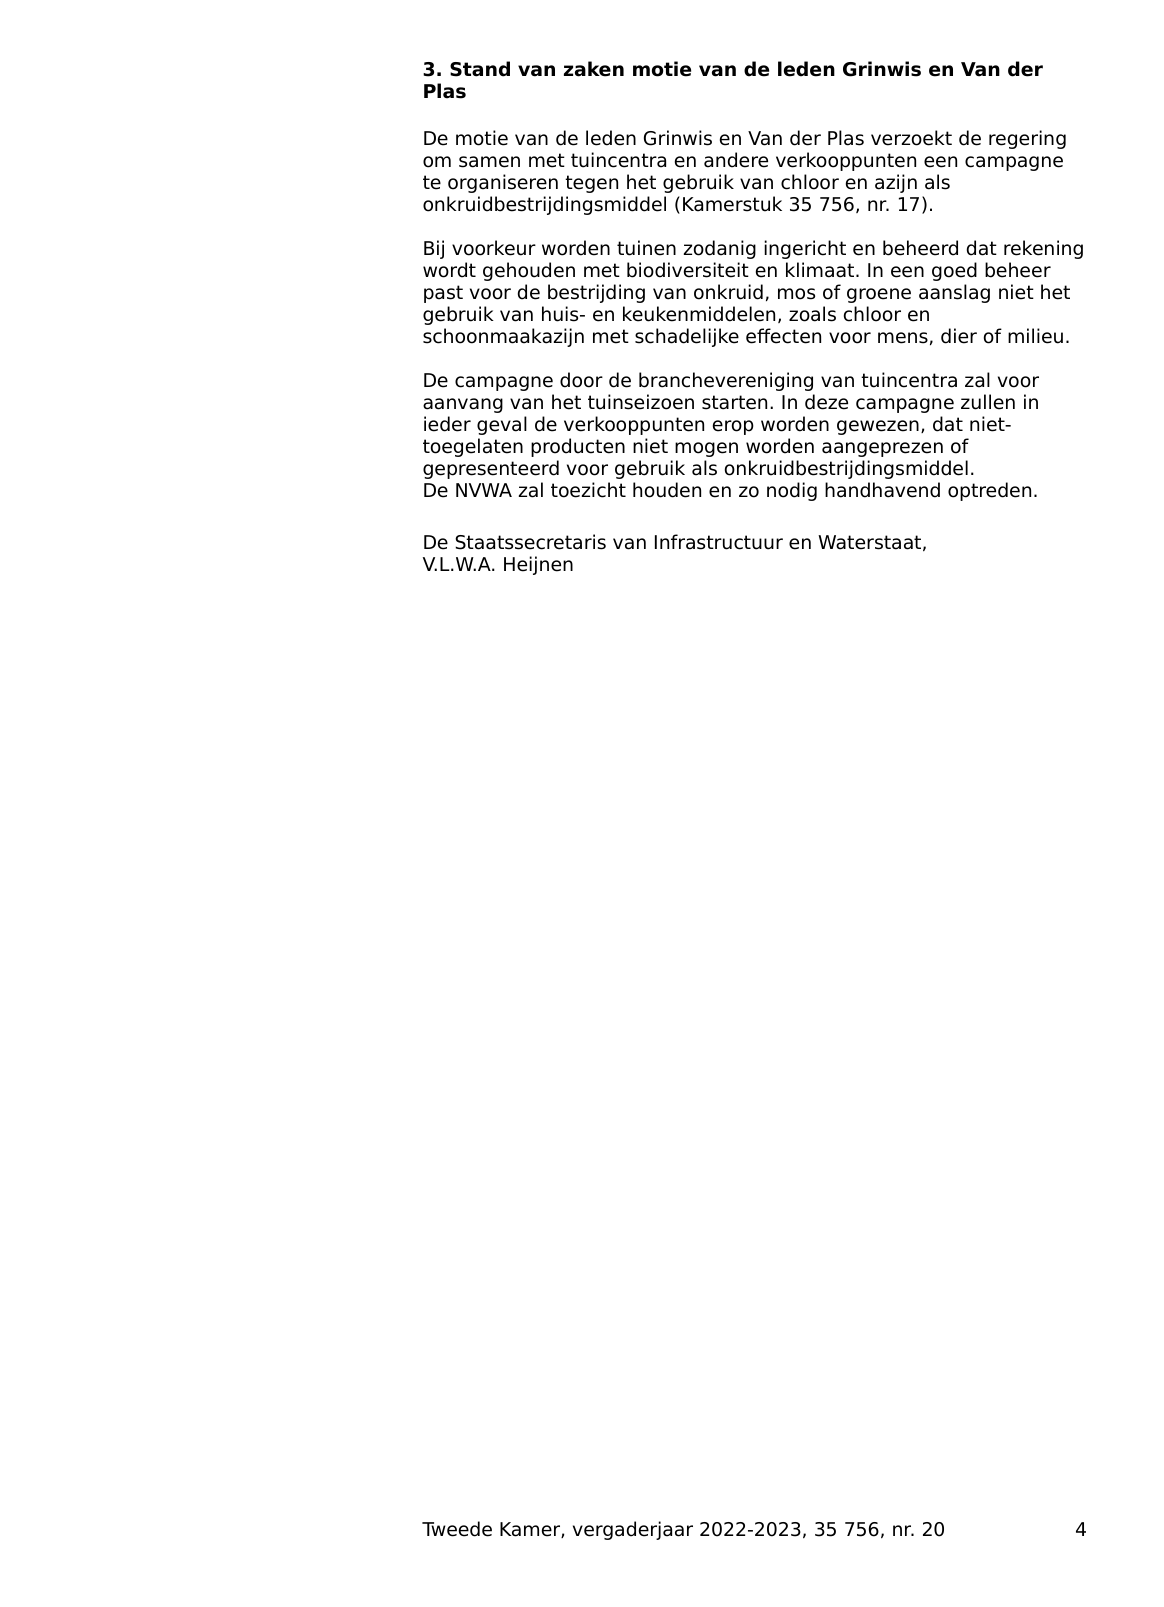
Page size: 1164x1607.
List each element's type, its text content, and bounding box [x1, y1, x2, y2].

subtitle 3. Stand van zaken motie van de leden Grinwis en Van der Plas [422, 59, 1087, 103]
text De motie van de leden Grinwis en Van der Plas verzoekt de regering om samen met tuincentra en andere verkooppunten een campagne te organiseren tegen het gebruik van chloor en azijn als onkruidbestrijdingsmiddel (Kamerstuk 35 756, nr. 17). [422, 128, 1087, 216]
text Bij voorkeur worden tuinen zodanig ingericht en beheerd dat rekening wordt gehouden met biodiversiteit en klimaat. In een goed beheer past voor de bestrijding van onkruid, mos of groene aanslag niet het gebruik van huis- en keukenmiddelen, zoals chloor en schoonmaakazijn met schadelijke effecten voor mens, dier of milieu. [422, 238, 1087, 348]
text De Staatssecretaris van Infrastructuur en Waterstaat, V.L.W.A. Heijnen [422, 532, 1087, 576]
text De NVWA zal toezicht houden en zo nodig handhavend optreden. [422, 480, 1087, 502]
text De campagne door de branchevereniging van tuincentra zal voor aanvang van het tuinseizoen starten. In deze campagne zullen in ieder geval de verkooppunten erop worden gewezen, dat niet-toegelaten producten niet mogen worden aangeprezen of gepresenteerd voor gebruik als onkruidbestrijdingsmiddel. [422, 370, 1087, 480]
